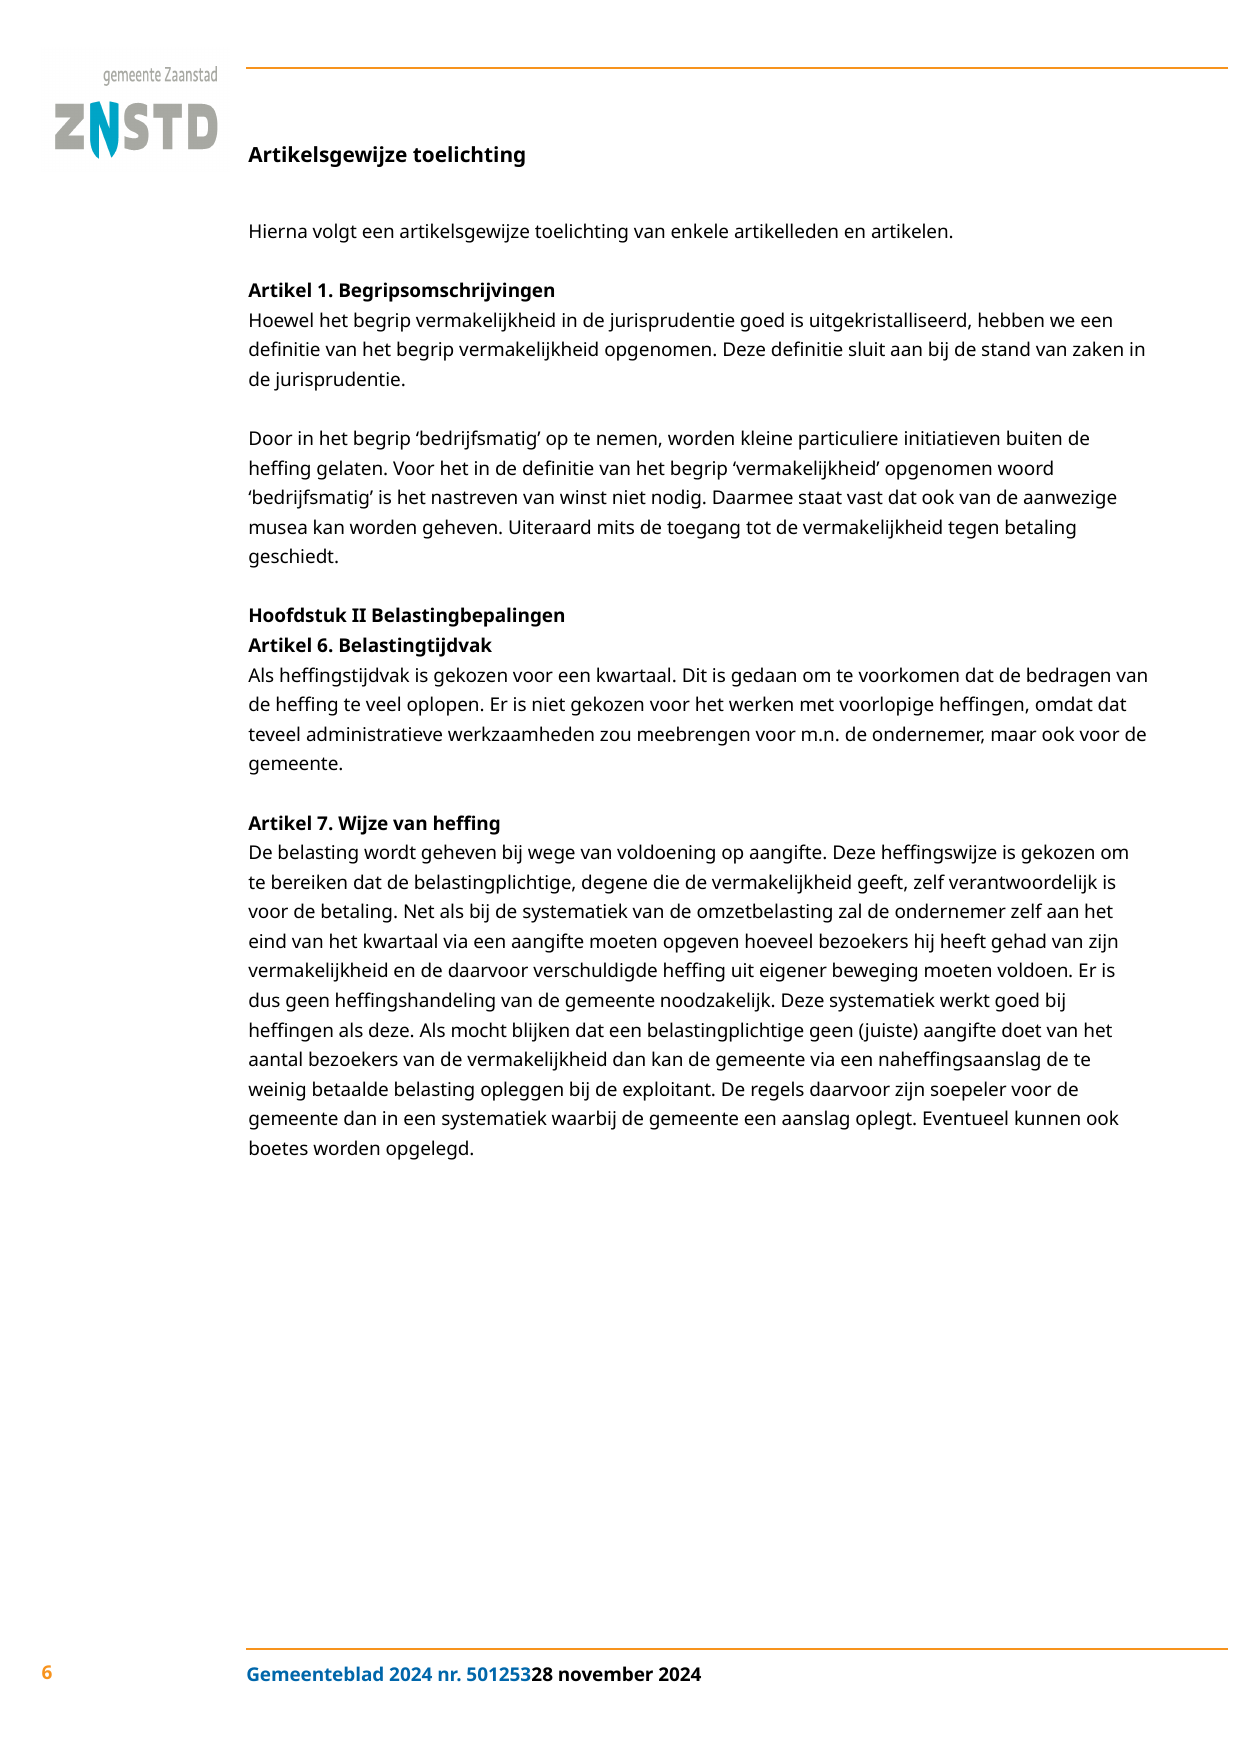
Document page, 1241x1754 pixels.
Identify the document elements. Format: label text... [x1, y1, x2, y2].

text De belasting wordt geheven bij wege van voldoening op aangifte. Deze heffingswijze is gekozen om te bereiken dat de belastingplichtige, degene die de vermakelijkheid geeft, zelf verantwoordelijk is voor de betaling. Net als bij de systematiek van de omzetbelasting zal de ondernemer zelf aan het eind van het kwartaal via een aangifte moeten opgeven hoeveel bezoekers hij heeft gehad van zijn vermakelijkheid en de daarvoor verschuldigde heffing uit eigener beweging moeten voldoen. Er is dus geen heffingshandeling van de gemeente noodzakelijk. Deze systematiek werkt goed bij heffingen als deze. Als mocht blijken dat een belastingplichtige geen (juiste) aangifte doet van het aantal bezoekers van de vermakelijkheid dan kan de gemeente via een naheffingsaanslag de te weinig betaalde belasting opleggen bij de exploitant. De regels daarvoor zijn soepeler voor de gemeente dan in een systematiek waarbij de gemeente een aanslag oplegt. Eventueel kunnen ook boetes worden opgelegd. [248, 839, 1152, 1161]
text Artikel 6. Belastingtijdvak [248, 632, 1152, 658]
picture [41, 47, 231, 172]
text Hoewel het begrip vermakelijkheid in de jurisprudentie goed is uitgekristalliseerd, hebben we een definitie van het begrip vermakelijkheid opgenomen. Deze definitie sluit aan bij de stand van zaken in de jurisprudentie. [248, 307, 1152, 392]
text Hoofdstuk II Belastingbepalingen [248, 603, 1152, 628]
text Artikel 1. Begripsomschrijvingen [248, 277, 1152, 303]
text Door in het begrip ‘bedrijfsmatig’ op te nemen, worden kleine particuliere initiatieven buiten de heffing gelaten. Voor het in de definitie van het begrip ‘vermakelijkheid’ opgenomen woord ‘bedrijfsmatig’ is het nastreven van winst niet nodig. Daarmee staat vast dat ook van de aanwezige musea kan worden geheven. Uiteraard mits de toegang tot de vermakelijkheid tegen betaling geschiedt. [248, 425, 1152, 569]
text Als heffingstijdvak is gekozen voor een kwartaal. Dit is gedaan om te voorkomen dat de bedragen van de heffing te veel oplopen. Er is niet gekozen voor het werken met voorlopige heffingen, omdat dat teveel administratieve werkzaamheden zou meebrengen voor m.n. de ondernemer, maar ook voor de gemeente. [248, 662, 1152, 776]
text Hierna volgt een artikelsgewijze toelichting van enkele artikelleden en artikelen. [248, 218, 1152, 244]
text Artikelsgewijze toelichting [248, 140, 1152, 169]
text Artikel 7. Wijze van heffing [248, 810, 1152, 836]
